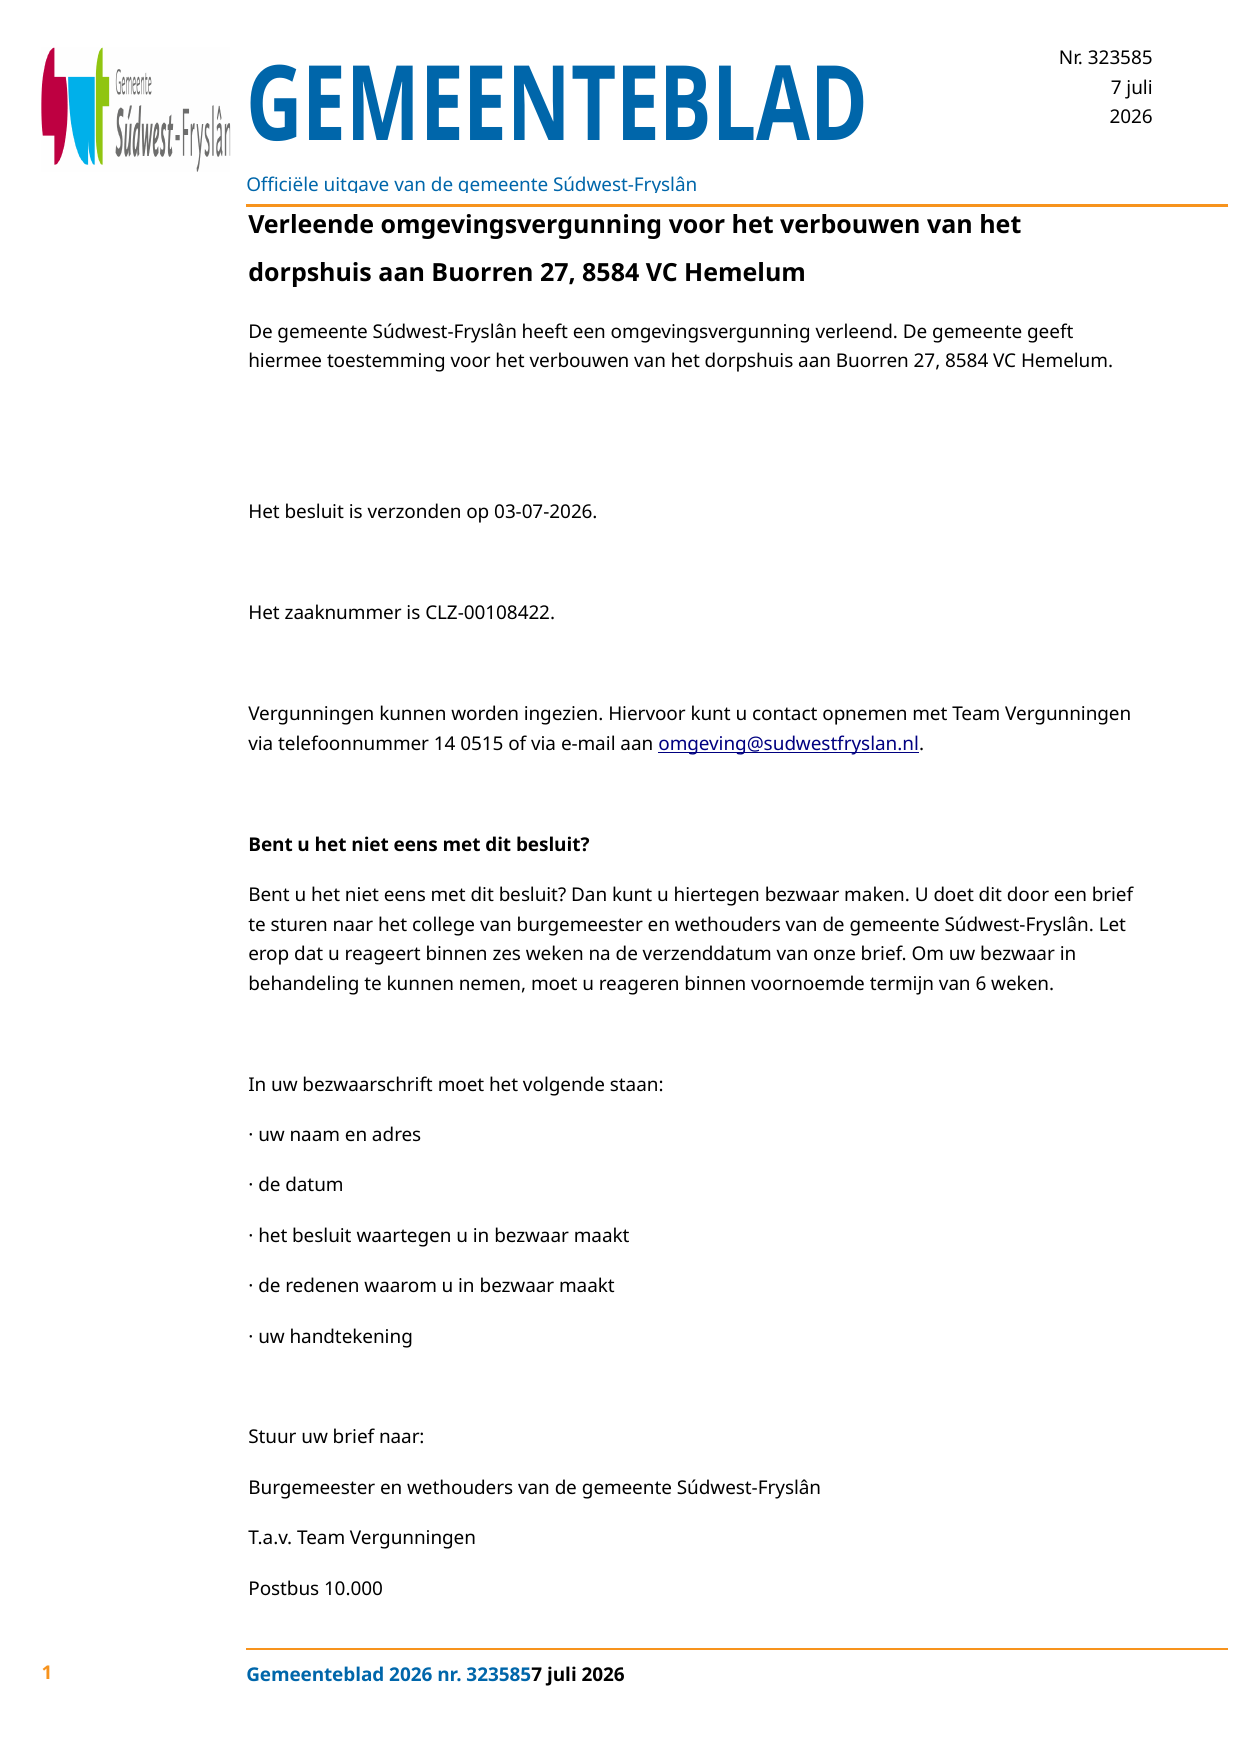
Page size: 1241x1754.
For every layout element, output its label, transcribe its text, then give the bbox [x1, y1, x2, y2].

text Bent u het niet eens met dit besluit? Dan kunt u hiertegen bezwaar maken. U doet dit door een brief te sturen naar het college van burgemeester en wethouders van de gemeente Súdwest-Fryslân. Let erop dat u reageert binnen zes weken na de verzenddatum van onze brief. Om uw bezwaar in behandeling te kunnen nemen, moet u reageren binnen voornoemde termijn van 6 weken. [248, 881, 1152, 996]
text Burgemeester en wethouders van de gemeente Súdwest-Fryslân [248, 1474, 1152, 1500]
text Verleende omgevingsvergunning voor het verbouwen van het dorpshuis aan Buorren 27, 8584 VC Hemelum [248, 207, 1152, 288]
text · de redenen waarom u in bezwaar maakt [248, 1272, 1152, 1298]
text Bent u het niet eens met dit besluit? [248, 831, 1152, 857]
text · uw handtekening [248, 1323, 1152, 1349]
picture [41, 47, 231, 172]
text · het besluit waartegen u in bezwaar maakt [248, 1222, 1152, 1248]
text In uw bezwaarschrift moet het volgende staan: [248, 1071, 1152, 1097]
text Stuur uw brief naar: [248, 1424, 1152, 1449]
text Het besluit is verzonden op 03-07-2026. [248, 499, 1152, 524]
text · de datum [248, 1172, 1152, 1197]
text Vergunningen kunnen worden ingezien. Hiervoor kunt u contact opnemen met Team Vergunningen via telefoonnummer 14 0515 of via e-mail aan omgeving@sudwestfryslan.nl. [248, 700, 1152, 756]
text T.a.v. Team Vergunningen [248, 1524, 1152, 1550]
text De gemeente Súdwest-Fryslân heeft een omgevingsvergunning verleend. De gemeente geeft hiermee toestemming voor het verbouwen van het dorpshuis aan Buorren 27, 8584 VC Hemelum. [248, 318, 1152, 373]
text Het zaaknummer is CLZ-00108422. [248, 599, 1152, 625]
text · uw naam en adres [248, 1121, 1152, 1147]
text Postbus 10.000 [248, 1575, 1152, 1601]
